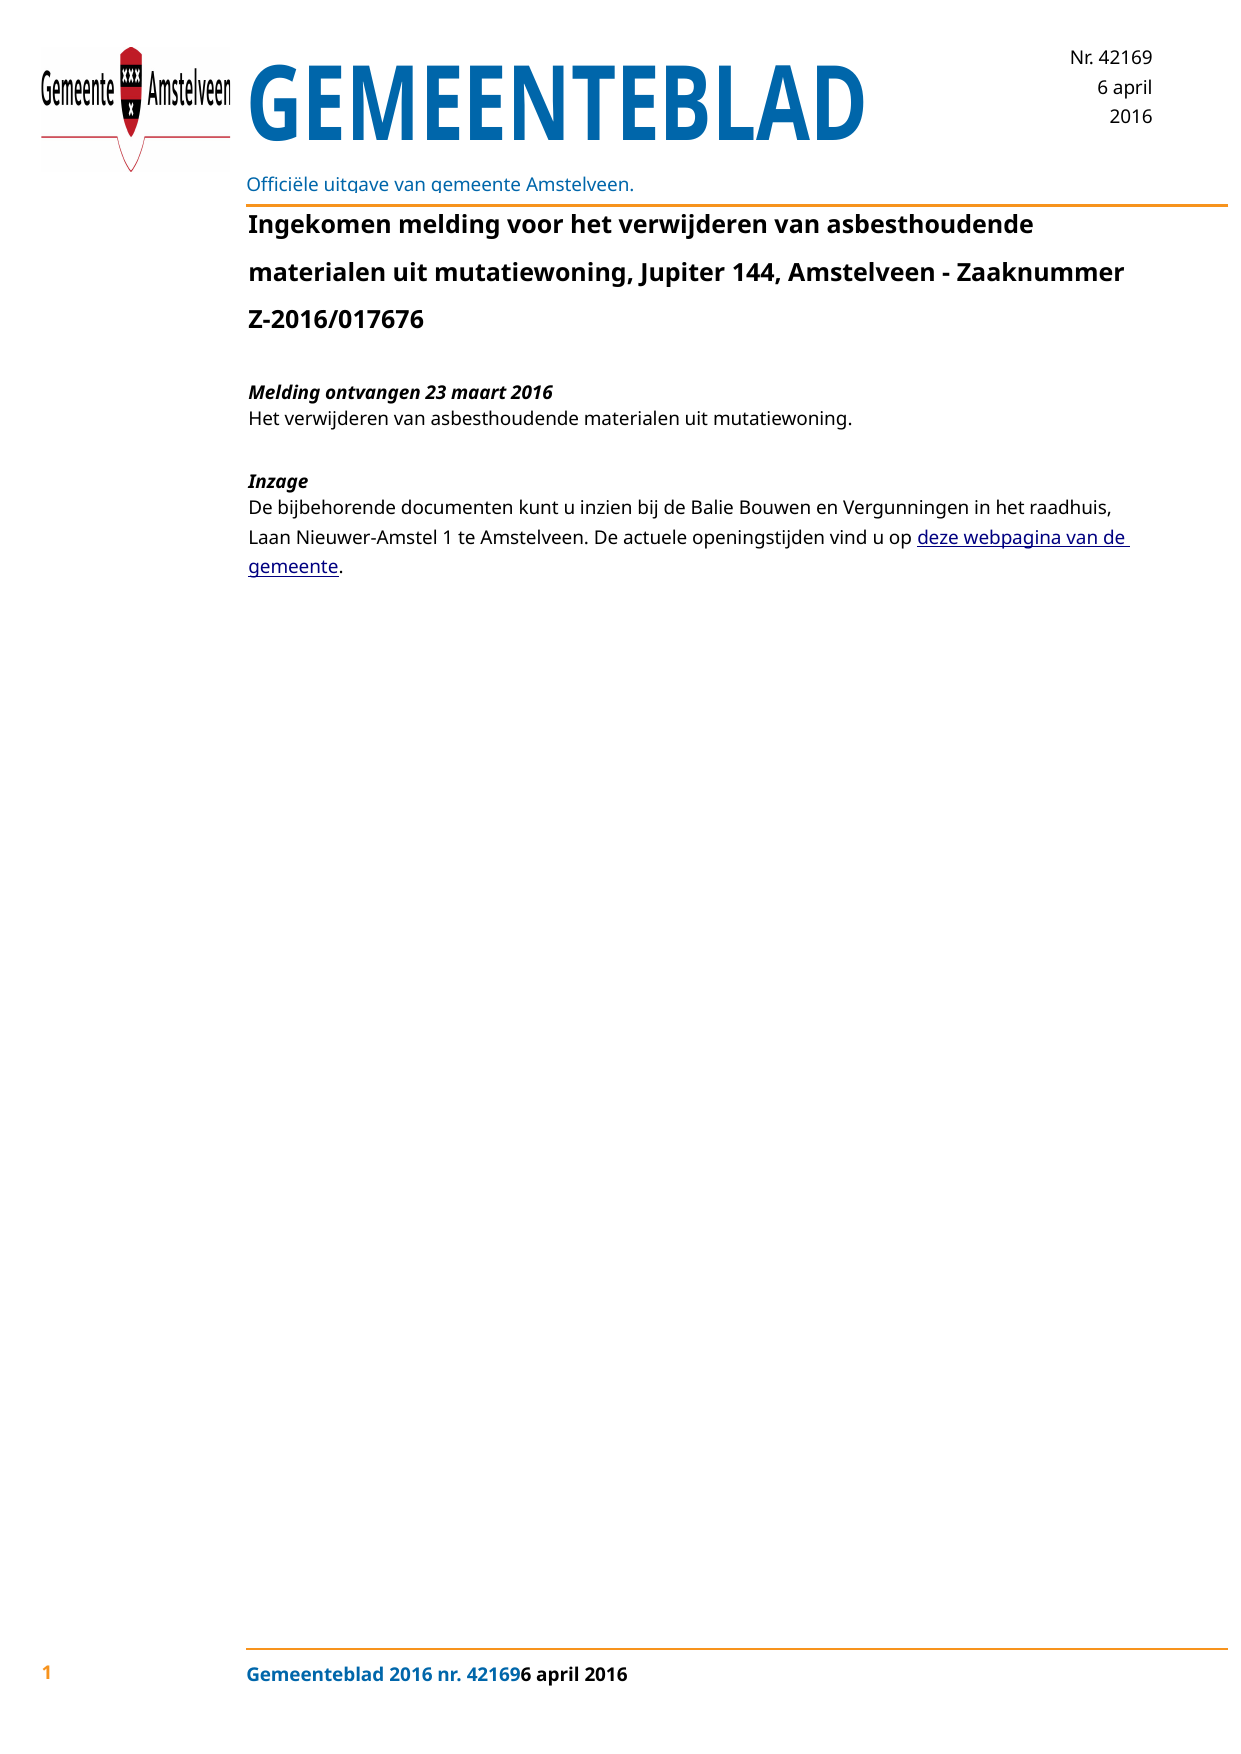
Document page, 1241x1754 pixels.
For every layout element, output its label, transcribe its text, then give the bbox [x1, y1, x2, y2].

text Inzage [248, 469, 1152, 494]
text Melding ontvangen 23 maart 2016 [248, 379, 1152, 405]
text Ingekomen melding voor het verwijderen van asbesthoudende materialen uit mutatiewoning, Jupiter 144, Amstelveen - Zaaknummer Z-2016/017676 [248, 207, 1152, 336]
text De bijbehorende documenten kunt u inzien bij de Balie Bouwen en Vergunningen in het raadhuis, Laan Nieuwer-Amstel 1 te Amstelveen. De actuele openingstijden vind u op deze webpagina van de gemeente. [248, 494, 1152, 579]
text Het verwijderen van asbesthoudende materialen uit mutatiewoning. [248, 405, 1152, 431]
picture [41, 47, 231, 172]
